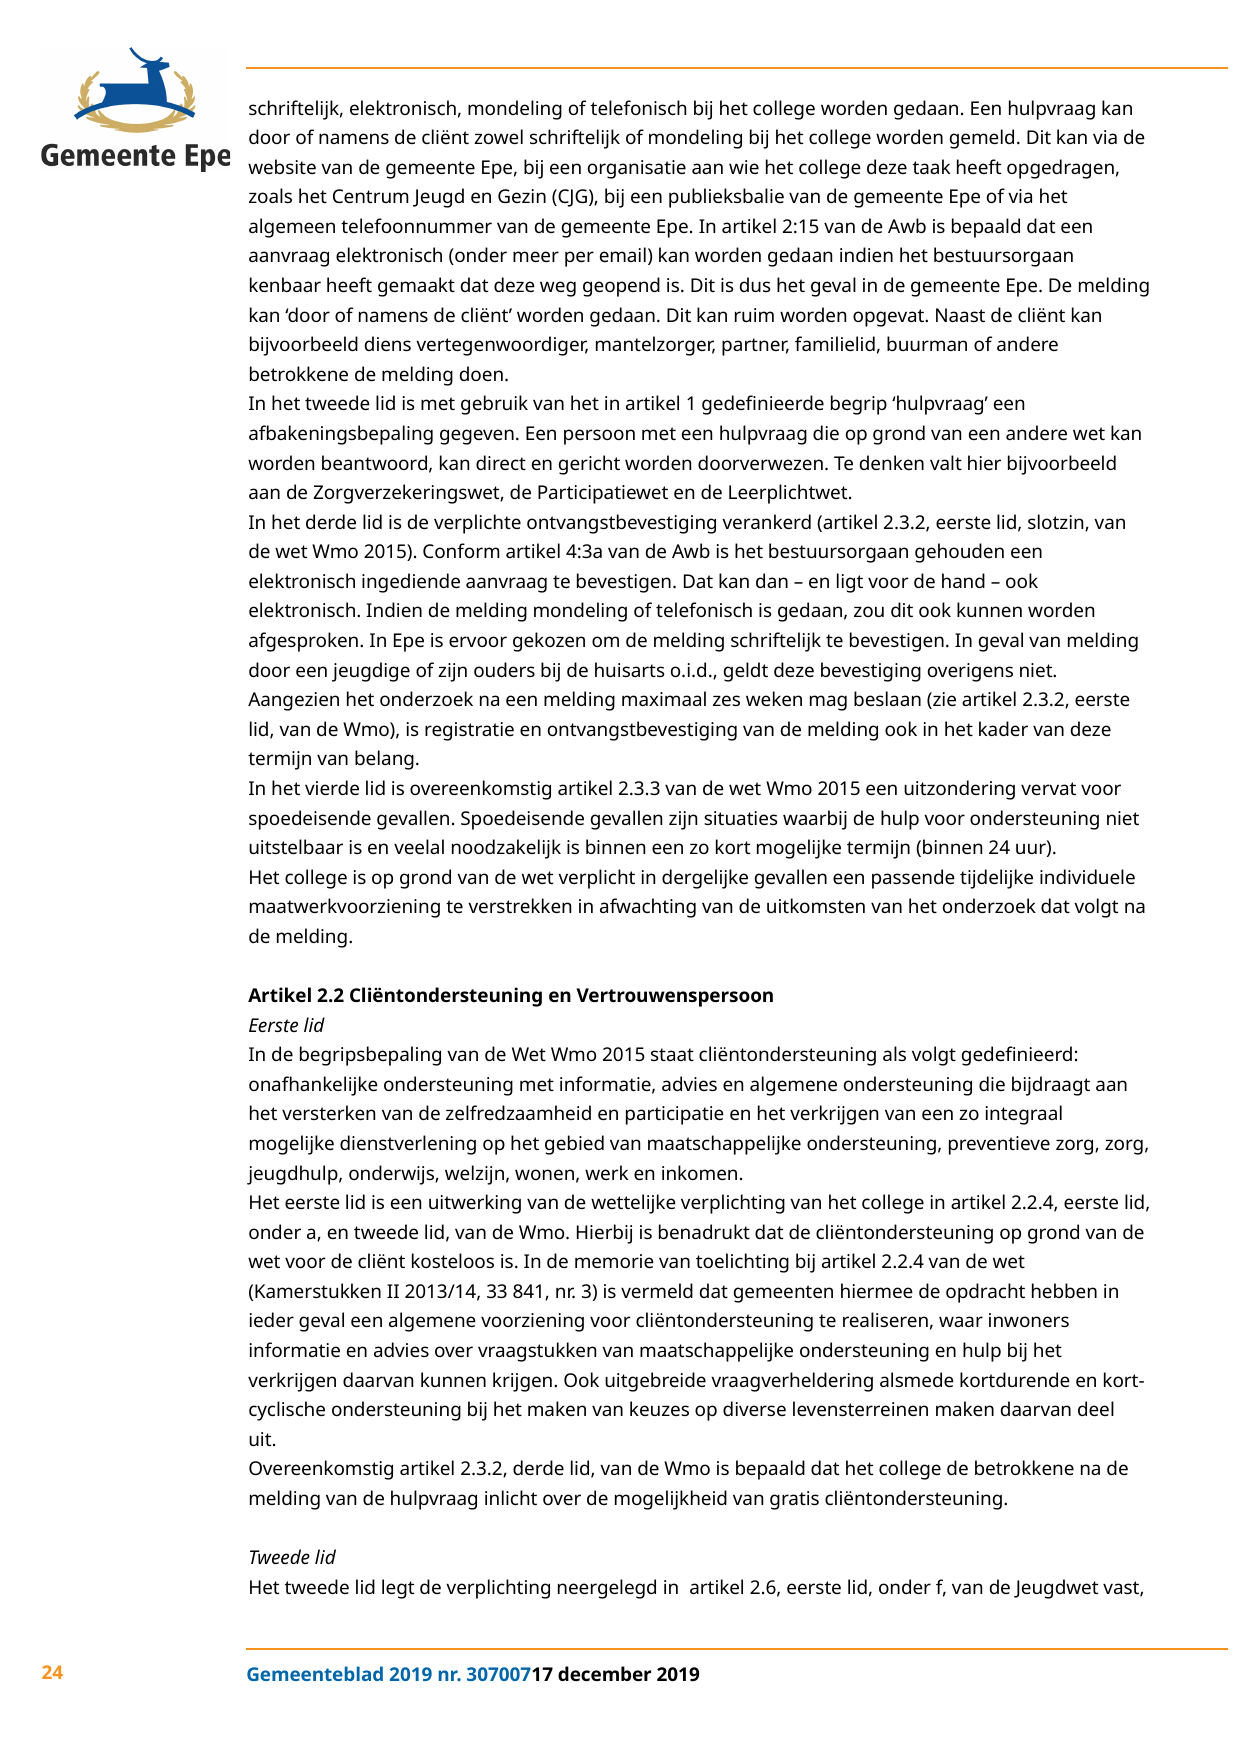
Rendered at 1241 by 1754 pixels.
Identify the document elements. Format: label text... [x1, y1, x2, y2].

text Aangezien het onderzoek na een melding maximaal zes weken mag beslaan (zie artikel 2.3.2, eerste lid, van de Wmo), is registratie en ontvangstbevestiging van de melding ook in het kader van deze termijn van belang. [248, 686, 1152, 771]
text Het tweede lid legt de verplichting neergelegd in artikel 2.6, eerste lid, onder f, van de Jeugdwet vast, [248, 1574, 1152, 1600]
text Artikel 2.2 Cliëntondersteuning en Vertrouwenspersoon [248, 982, 1152, 1008]
text In de begripsbepaling van de Wet Wmo 2015 staat cliëntondersteuning als volgt gedefinieerd: onafhankelijke ondersteuning met informatie, advies en algemene ondersteuning die bijdraagt aan het versterken van de zelfredzaamheid en participatie en het verkrijgen van een zo integraal mogelijke dienstverlening op het gebied van maatschappelijke ondersteuning, preventieve zorg, zorg, jeugdhulp, onderwijs, welzijn, wonen, werk en inkomen. [248, 1041, 1152, 1186]
text Overeenkomstig artikel 2.3.2, derde lid, van de Wmo is bepaald dat het college de betrokkene na de melding van de hulpvraag inlicht over de mogelijkheid van gratis cliëntondersteuning. [248, 1456, 1152, 1511]
text schriftelijk, elektronisch, mondeling of telefonisch bij het college worden gedaan. Een hulpvraag kan door of namens de cliënt zowel schriftelijk of mondeling bij het college worden gemeld. Dit kan via de website van de gemeente Epe, bij een organisatie aan wie het college deze taak heeft opgedragen, zoals het Centrum Jeugd en Gezin (CJG), bij een publieksbalie van de gemeente Epe of via het algemeen telefoonnummer van de gemeente Epe. In artikel 2:15 van de Awb is bepaald dat een aanvraag elektronisch (onder meer per email) kan worden gedaan indien het bestuursorgaan kenbaar heeft gemaakt dat deze weg geopend is. Dit is dus het geval in de gemeente Epe. De melding kan ‘door of namens de cliënt’ worden gedaan. Dit kan ruim worden opgevat. Naast de cliënt kan bijvoorbeeld diens vertegenwoordiger, mantelzorger, partner, familielid, buurman of andere betrokkene de melding doen. [248, 95, 1152, 387]
text Het eerste lid is een uitwerking van de wettelijke verplichting van het college in artikel 2.2.4, eerste lid, onder a, en tweede lid, van de Wmo. Hierbij is benadrukt dat de cliëntondersteuning op grond van de wet voor de cliënt kosteloos is. In de memorie van toelichting bij artikel 2.2.4 van de wet (Kamerstukken II 2013/14, 33 841, nr. 3) is vermeld dat gemeenten hiermee de opdracht hebben in ieder geval een algemene voorziening voor cliëntondersteuning te realiseren, waar inwoners informatie en advies over vraagstukken van maatschappelijke ondersteuning en hulp bij het verkrijgen daarvan kunnen krijgen. Ook uitgebreide vraagverheldering alsmede kortdurende en kort-cyclische ondersteuning bij het maken van keuzes op diverse levensterreinen maken daarvan deel uit. [248, 1189, 1152, 1452]
picture [41, 47, 231, 172]
text Tweede lid [248, 1544, 1152, 1570]
text In het tweede lid is met gebruik van het in artikel 1 gedefinieerde begrip ‘hulpvraag’ een afbakeningsbepaling gegeven. Een persoon met een hulpvraag die op grond van een andere wet kan worden beantwoord, kan direct en gericht worden doorverwezen. Te denken valt hier bijvoorbeeld aan de Zorgverzekeringswet, de Participatiewet en de Leerplichtwet. [248, 391, 1152, 505]
text In het derde lid is de verplichte ontvangstbevestiging verankerd (artikel 2.3.2, eerste lid, slotzin, van de wet Wmo 2015). Conform artikel 4:3a van de Awb is het bestuursorgaan gehouden een elektronisch ingediende aanvraag te bevestigen. Dat kan dan – en ligt voor de hand – ook elektronisch. Indien de melding mondeling of telefonisch is gedaan, zou dit ook kunnen worden afgesproken. In Epe is ervoor gekozen om de melding schriftelijk te bevestigen. In geval van melding door een jeugdige of zijn ouders bij de huisarts o.i.d., geldt deze bevestiging overigens niet. [248, 509, 1152, 683]
text Het college is op grond van de wet verplicht in dergelijke gevallen een passende tijdelijke individuele maatwerkvoorziening te verstrekken in afwachting van de uitkomsten van het onderzoek dat volgt na de melding. [248, 864, 1152, 949]
text In het vierde lid is overeenkomstig artikel 2.3.3 van de wet Wmo 2015 een uitzondering vervat voor spoedeisende gevallen. Spoedeisende gevallen zijn situaties waarbij de hulp voor ondersteuning niet uitstelbaar is en veelal noodzakelijk is binnen een zo kort mogelijke termijn (binnen 24 uur). [248, 775, 1152, 860]
text Eerste lid [248, 1012, 1152, 1038]
